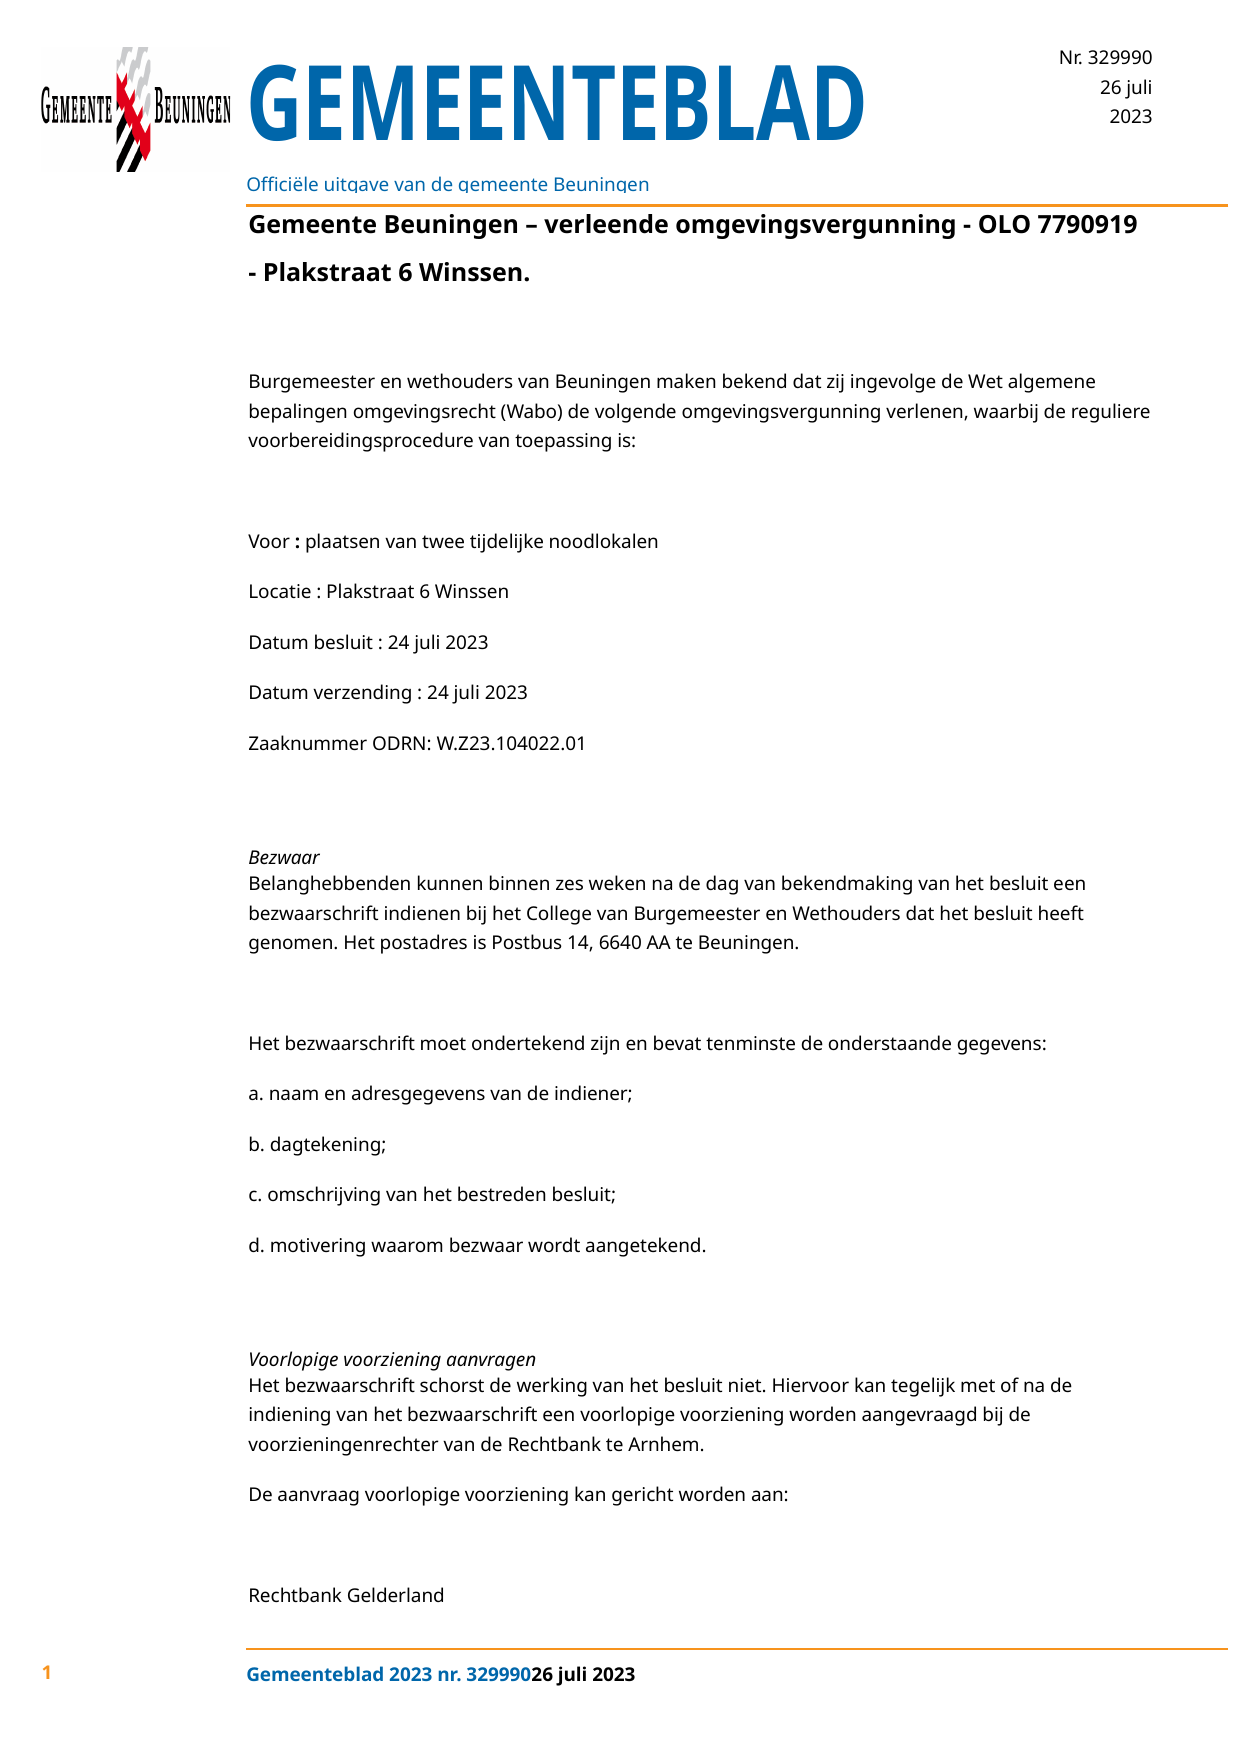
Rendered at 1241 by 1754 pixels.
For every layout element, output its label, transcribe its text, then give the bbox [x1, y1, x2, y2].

text c. omschrijving van het bestreden besluit; [248, 1181, 1152, 1207]
picture [41, 47, 231, 172]
text Belanghebbenden kunnen binnen zes weken na de dag van bekendmaking van het besluit een bezwaarschrift indienen bij het College van Burgemeester en Wethouders dat het besluit heeft genomen. Het postadres is Postbus 14, 6640 AA te Beuningen. [248, 870, 1152, 955]
text Zaaknummer ODRN: W.Z23.104022.01 [248, 730, 1152, 756]
text Datum besluit : 24 juli 2023 [248, 629, 1152, 655]
text Locatie : Plakstraat 6 Winssen [248, 579, 1152, 604]
text Burgemeester en wethouders van Beuningen maken bekend dat zij ingevolge de Wet algemene bepalingen omgevingsrecht (Wabo) de volgende omgevingsvergunning verlenen, waarbij de reguliere voorbereidingsprocedure van toepassing is: [248, 368, 1152, 453]
text a. naam en adresgegevens van de indiener; [248, 1081, 1152, 1106]
text d. motivering waarom bezwaar wordt aangetekend. [248, 1232, 1152, 1257]
text b. dagtekening; [248, 1131, 1152, 1157]
text Het bezwaarschrift schorst de werking van het besluit niet. Hiervoor kan tegelijk met of na de indiening van het bezwaarschrift een voorlopige voorziening worden aangevraagd bij de voorzieningenrechter van de Rechtbank te Arnhem. [248, 1372, 1152, 1457]
text Voorlopige voorziening aanvragen [248, 1346, 1152, 1372]
text Gemeente Beuningen – verleende omgevingsvergunning - OLO 7790919 - Plakstraat 6 Winssen. [248, 207, 1152, 288]
text Bezwaar [248, 844, 1152, 870]
text Voor : plaatsen van twee tijdelijke noodlokalen [248, 528, 1152, 554]
text Rechtbank Gelderland [248, 1582, 1152, 1608]
text De aanvraag voorlopige voorziening kan gericht worden aan: [248, 1481, 1152, 1507]
text Datum verzending : 24 juli 2023 [248, 679, 1152, 705]
text Het bezwaarschrift moet ondertekend zijn en bevat tenminste de onderstaande gegevens: [248, 1030, 1152, 1056]
